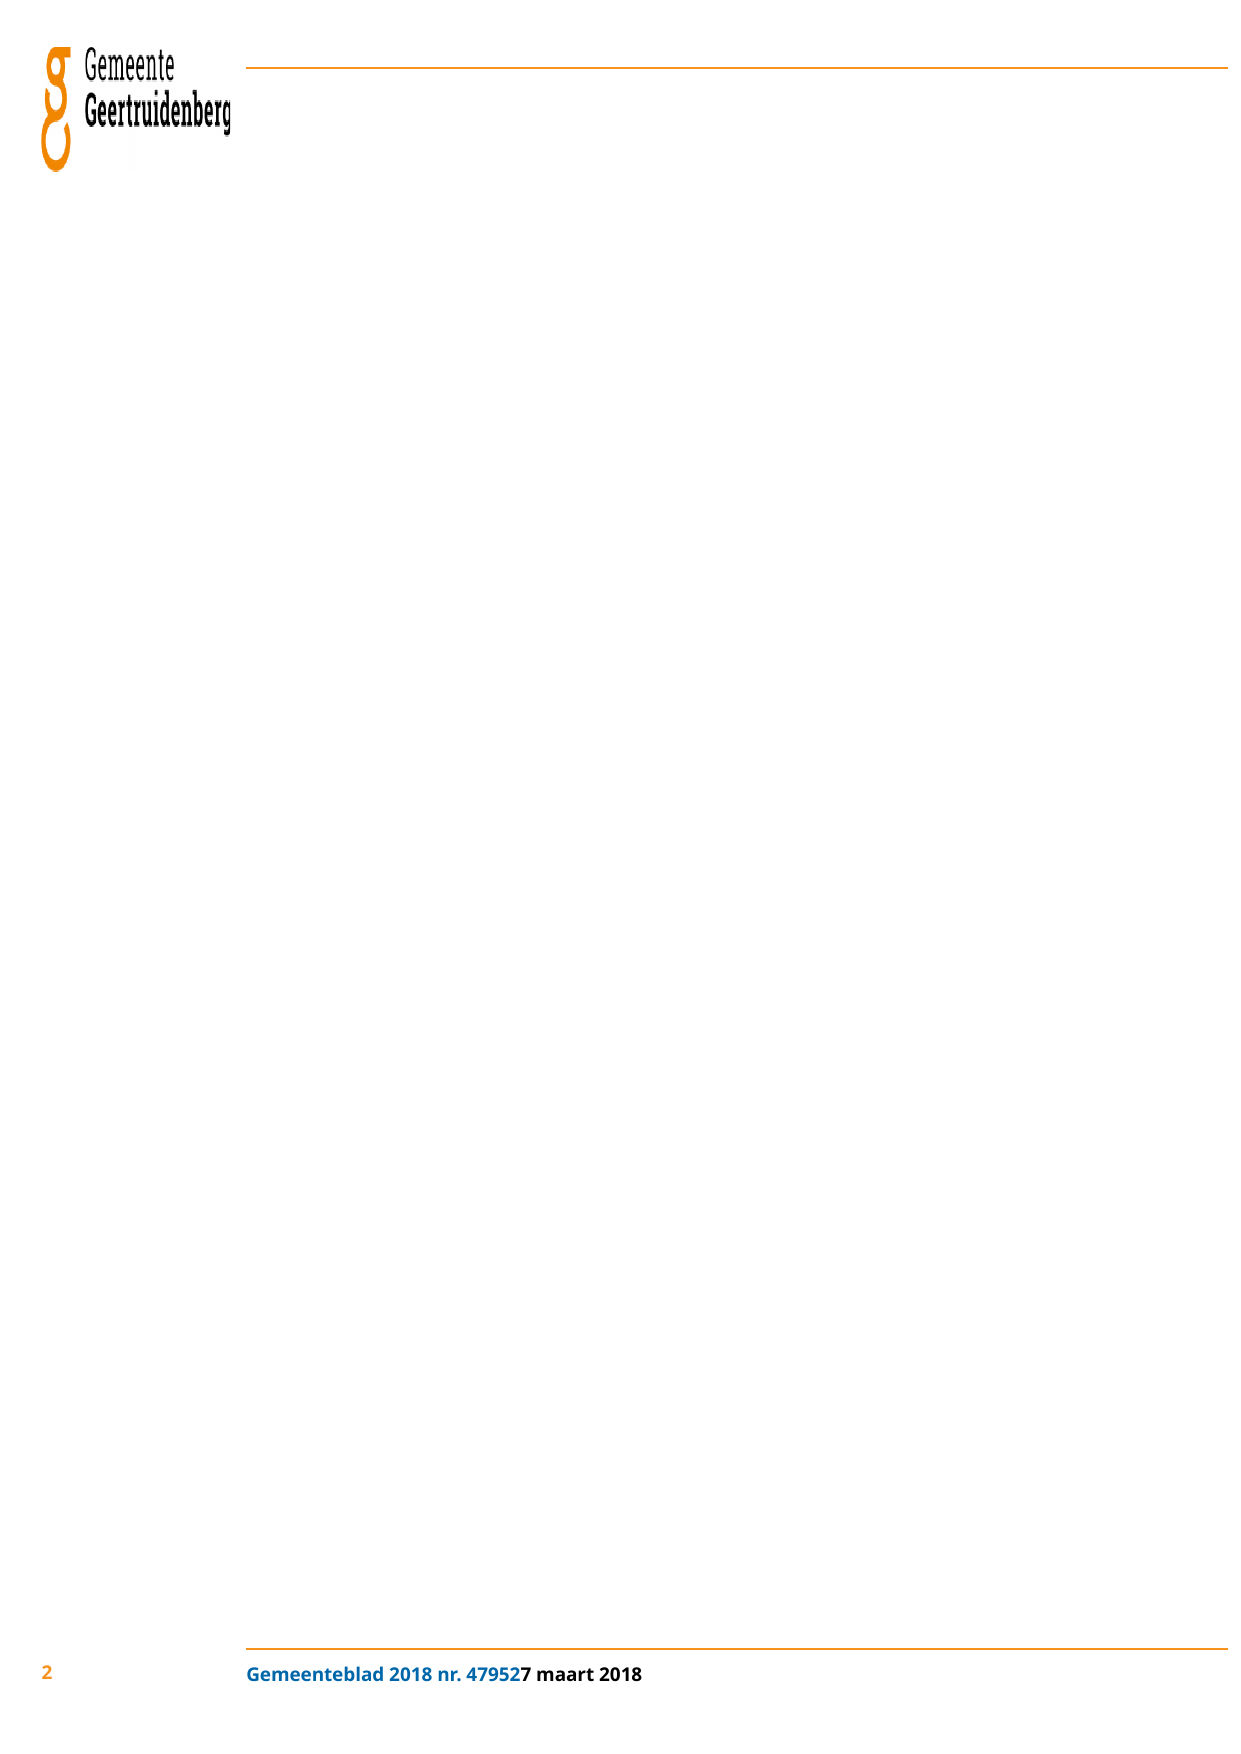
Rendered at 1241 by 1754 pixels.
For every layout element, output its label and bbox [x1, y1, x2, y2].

picture [41, 47, 231, 172]
